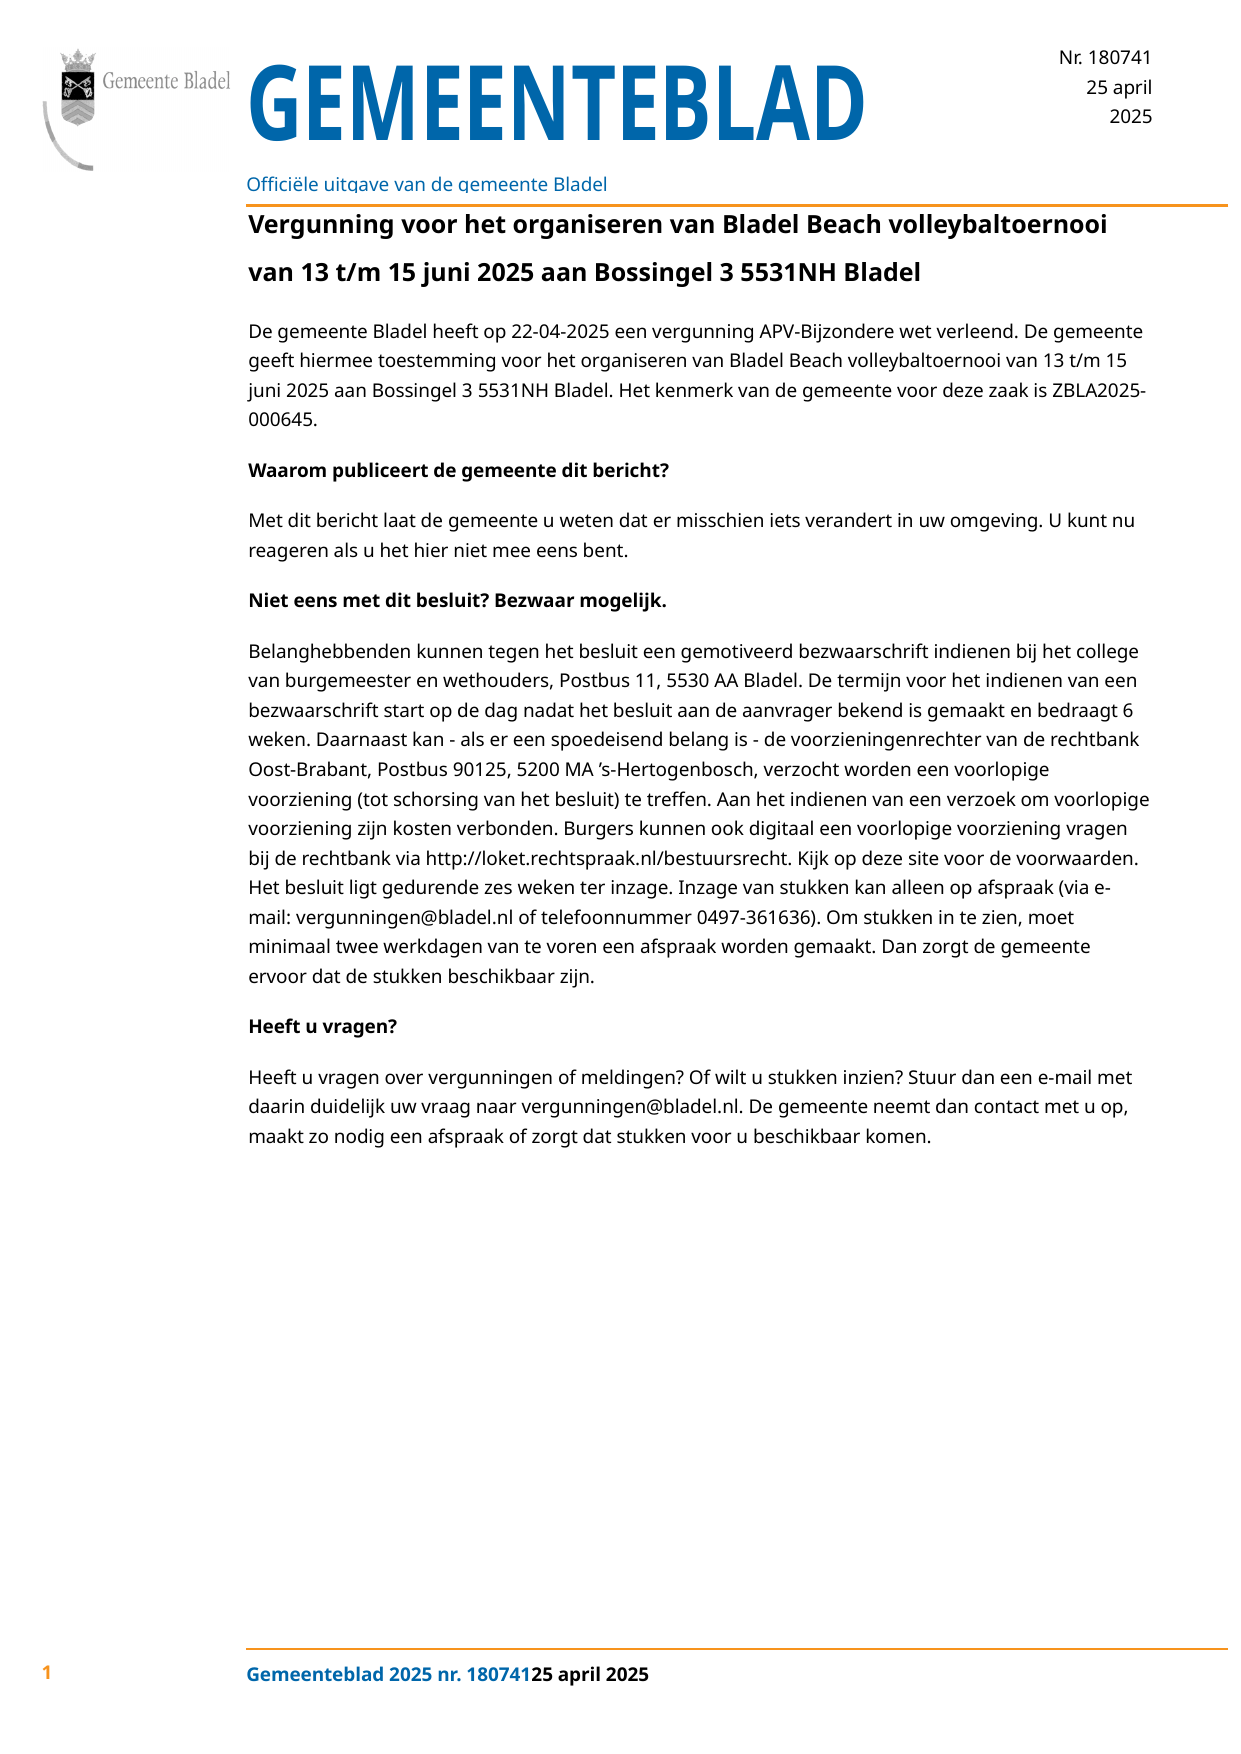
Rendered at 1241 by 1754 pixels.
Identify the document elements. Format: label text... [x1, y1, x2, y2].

text Heeft u vragen? [248, 1014, 1152, 1039]
text Met dit bericht laat de gemeente u weten dat er misschien iets verandert in uw omgeving. U kunt nu reageren als u het hier niet mee eens bent. [248, 507, 1152, 563]
text Vergunning voor het organiseren van Bladel Beach volleybaltoernooi van 13 t/m 15 juni 2025 aan Bossingel 3 5531NH Bladel [248, 207, 1152, 288]
text Niet eens met dit besluit? Bezwaar mogelijk. [248, 587, 1152, 613]
text Belanghebbenden kunnen tegen het besluit een gemotiveerd bezwaarschrift indienen bij het college van burgemeester en wethouders, Postbus 11, 5530 AA Bladel. De termijn voor het indienen van een bezwaarschrift start op de dag nadat het besluit aan de aanvrager bekend is gemaakt en bedraagt 6 weken. Daarnaast kan - als er een spoedeisend belang is - de voorzieningenrechter van de rechtbank Oost-Brabant, Postbus 90125, 5200 MA ’s-Hertogenbosch, verzocht worden een voorlopige voorziening (tot schorsing van het besluit) te treffen. Aan het indienen van een verzoek om voorlopige voorziening zijn kosten verbonden. Burgers kunnen ook digitaal een voorlopige voorziening vragen bij de rechtbank via http://loket.rechtspraak.nl/bestuursrecht. Kijk op deze site voor de voorwaarden. Het besluit ligt gedurende zes weken ter inzage. Inzage van stukken kan alleen op afspraak (via e-mail: vergunningen@bladel.nl of telefoonnummer 0497-361636). Om stukken in te zien, moet minimaal twee werkdagen van te voren een afspraak worden gemaakt. Dan zorgt de gemeente ervoor dat de stukken beschikbaar zijn. [248, 638, 1152, 989]
text Heeft u vragen over vergunningen of meldingen? Of wilt u stukken inzien? Stuur dan een e-mail met daarin duidelijk uw vraag naar vergunningen@bladel.nl. De gemeente neemt dan contact met u op, maakt zo nodig een afspraak of zorgt dat stukken voor u beschikbaar komen. [248, 1064, 1152, 1149]
text Waarom publiceert de gemeente dit bericht? [248, 457, 1152, 483]
picture [41, 47, 231, 172]
text De gemeente Bladel heeft op 22-04-2025 een vergunning APV-Bijzondere wet verleend. De gemeente geeft hiermee toestemming voor het organiseren van Bladel Beach volleybaltoernooi van 13 t/m 15 juni 2025 aan Bossingel 3 5531NH Bladel. Het kenmerk van de gemeente voor deze zaak is ZBLA2025-000645. [248, 318, 1152, 432]
